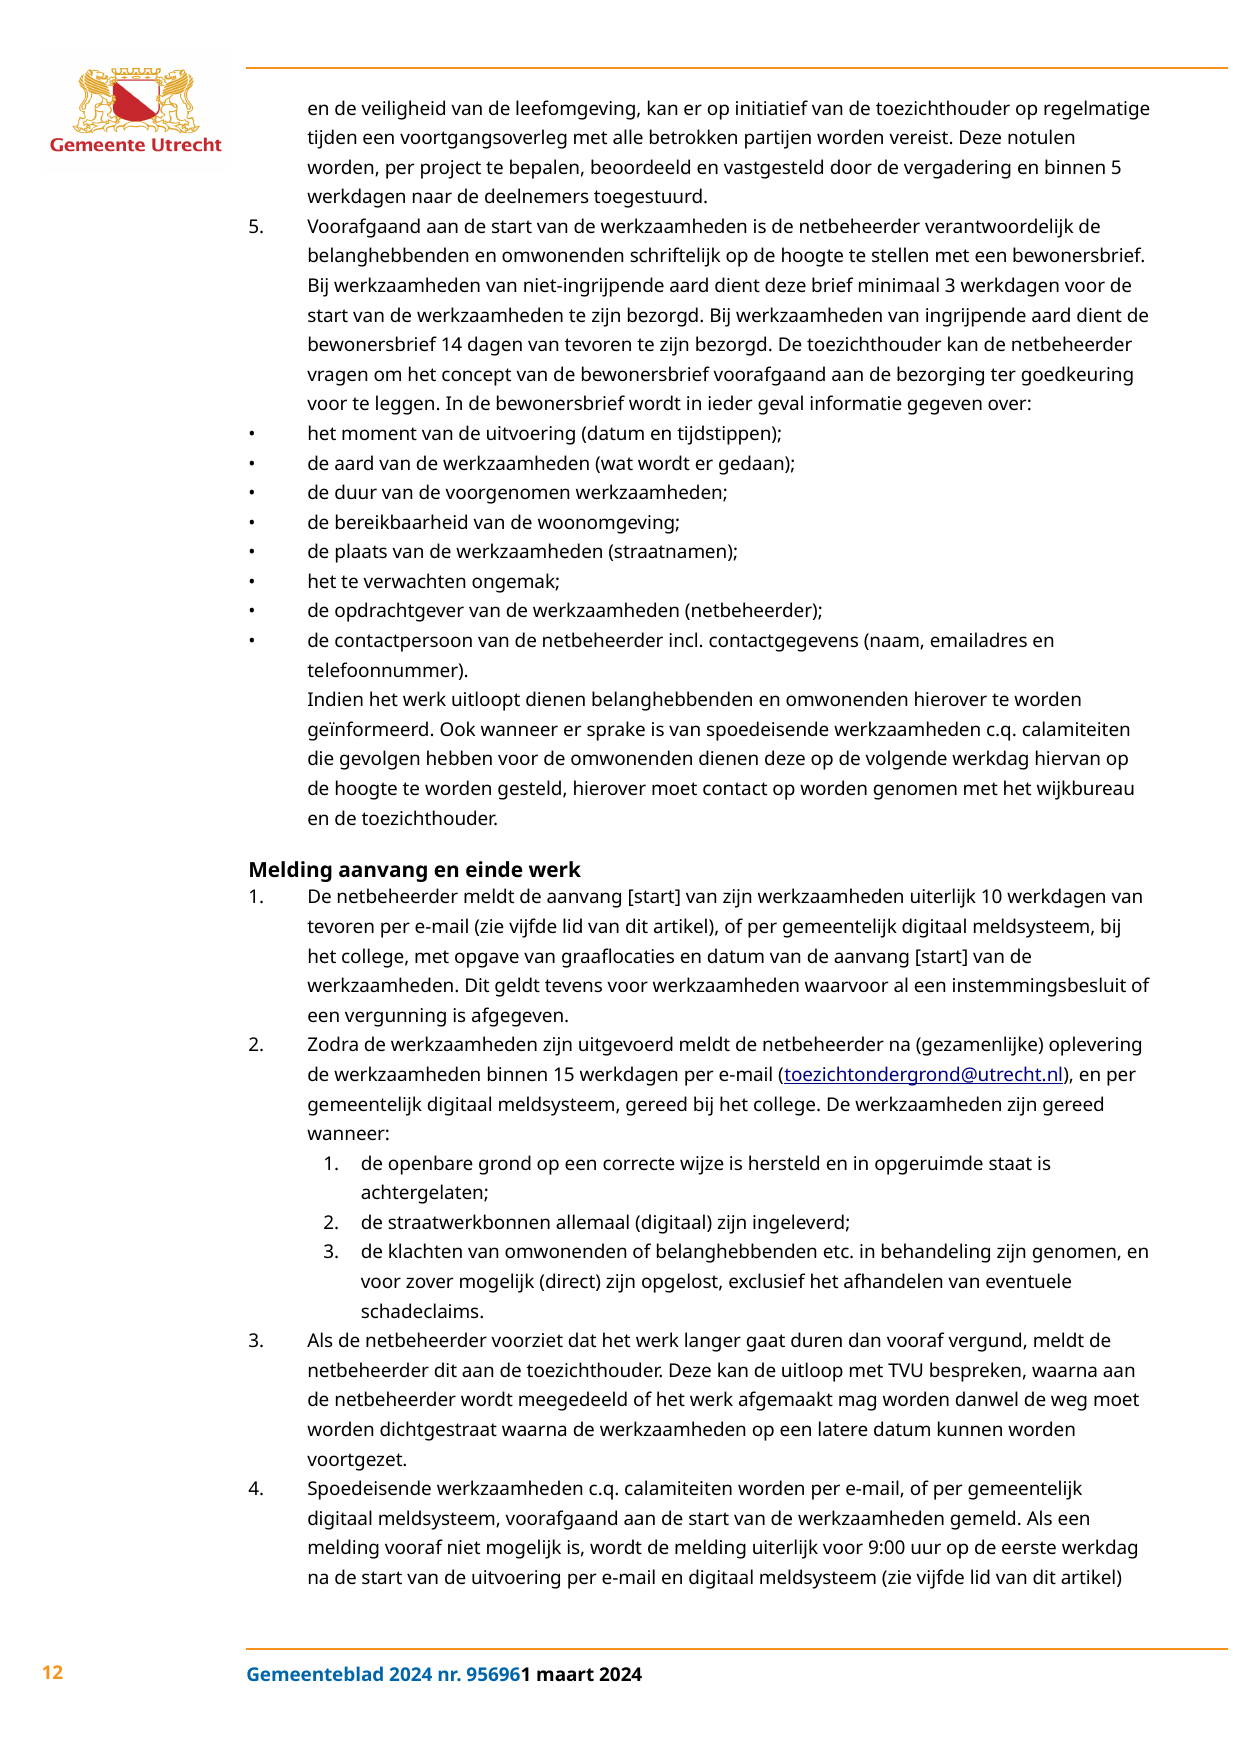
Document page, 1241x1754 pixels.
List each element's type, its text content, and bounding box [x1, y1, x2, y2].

list de duur van de voorgenomen werkzaamheden; [248, 479, 1152, 505]
list de contactpersoon van de netbeheerder incl. contactgegevens (naam, emailadres en telefoonnummer). [248, 627, 1152, 683]
list Als de netbeheerder voorziet dat het werk langer gaat duren dan vooraf vergund, meldt de netbeheerder dit aan de toezichthouder. Deze kan de uitloop met TVU bespreken, waarna aan de netbeheerder wordt meegedeeld of het werk afgemaakt mag worden danwel de weg moet worden dichtgestraat waarna de werkzaamheden op een latere datum kunnen worden voortgezet. [248, 1327, 1152, 1471]
list Indien het werk uitloopt dienen belanghebbenden en omwonenden hierover te worden geïnformeerd. Ook wanneer er sprake is van spoedeisende werkzaamheden c.q. calamiteiten die gevolgen hebben voor de omwonenden dienen deze op de volgende werkdag hiervan op de hoogte te worden gesteld, hierover moet contact op worden genomen met het wijkbureau en de toezichthouder. [248, 686, 1152, 831]
list het te verwachten ongemak; [248, 568, 1152, 594]
list Zodra de werkzaamheden zijn uitgevoerd meldt de netbeheerder na (gezamenlijke) oplevering de werkzaamheden binnen 15 werkdagen per e-mail (toezichtondergrond@utrecht.nl), en per gemeentelijk digitaal meldsysteem, gereed bij het college. De werkzaamheden zijn gereed wanneer: [248, 1032, 1152, 1146]
picture [41, 47, 231, 172]
list de opdrachtgever van de werkzaamheden (netbeheerder); [248, 598, 1152, 623]
list de openbare grond op een correcte wijze is hersteld en in opgeruimde staat is achtergelaten; [323, 1150, 1152, 1205]
text Melding aanvang en einde werk [248, 855, 1152, 884]
list de klachten van omwonenden of belanghebbenden etc. in behandeling zijn genomen, en voor zover mogelijk (direct) zijn opgelost, exclusief het afhandelen van eventuele schadeclaims. [323, 1239, 1152, 1323]
list het moment van de uitvoering (datum en tijdstippen); [248, 420, 1152, 446]
list en de veiligheid van de leefomgeving, kan er op initiatief van de toezichthouder op regelmatige tijden een voortgangsoverleg met alle betrokken partijen worden vereist. Deze notulen worden, per project te bepalen, beoordeeld en vastgesteld door de vergadering en binnen 5 werkdagen naar de deelnemers toegestuurd. [248, 95, 1152, 209]
list de plaats van de werkzaamheden (straatnamen); [248, 538, 1152, 564]
list de straatwerkbonnen allemaal (digitaal) zijn ingeleverd; [323, 1209, 1152, 1235]
list Spoedeisende werkzaamheden c.q. calamiteiten worden per e-mail, of per gemeentelijk digitaal meldsysteem, voorafgaand aan de start van de werkzaamheden gemeld. Als een melding vooraf niet mogelijk is, wordt de melding uiterlijk voor 9:00 uur op de eerste werkdag na de start van de uitvoering per e-mail en digitaal meldsysteem (zie vijfde lid van dit artikel) [248, 1475, 1152, 1590]
list De netbeheerder meldt de aanvang [start] van zijn werkzaamheden uiterlijk 10 werkdagen van tevoren per e-mail (zie vijfde lid van dit artikel), of per gemeentelijk digitaal meldsysteem, bij het college, met opgave van graaflocaties en datum van de aanvang [start] van de werkzaamheden. Dit geldt tevens voor werkzaamheden waarvoor al een instemmingsbesluit of een vergunning is afgegeven. [248, 884, 1152, 1028]
list de aard van de werkzaamheden (wat wordt er gedaan); [248, 450, 1152, 476]
list Voorafgaand aan de start van de werkzaamheden is de netbeheerder verantwoordelijk de belanghebbenden en omwonenden schriftelijk op de hoogte te stellen met een bewonersbrief. Bij werkzaamheden van niet-ingrijpende aard dient deze brief minimaal 3 werkdagen voor de start van de werkzaamheden te zijn bezorgd. Bij werkzaamheden van ingrijpende aard dient de bewonersbrief 14 dagen van tevoren te zijn bezorgd. De toezichthouder kan de netbeheerder vragen om het concept van de bewonersbrief voorafgaand aan de bezorging ter goedkeuring voor te leggen. In de bewonersbrief wordt in ieder geval informatie gegeven over: [248, 213, 1152, 416]
list de bereikbaarheid van de woonomgeving; [248, 509, 1152, 535]
